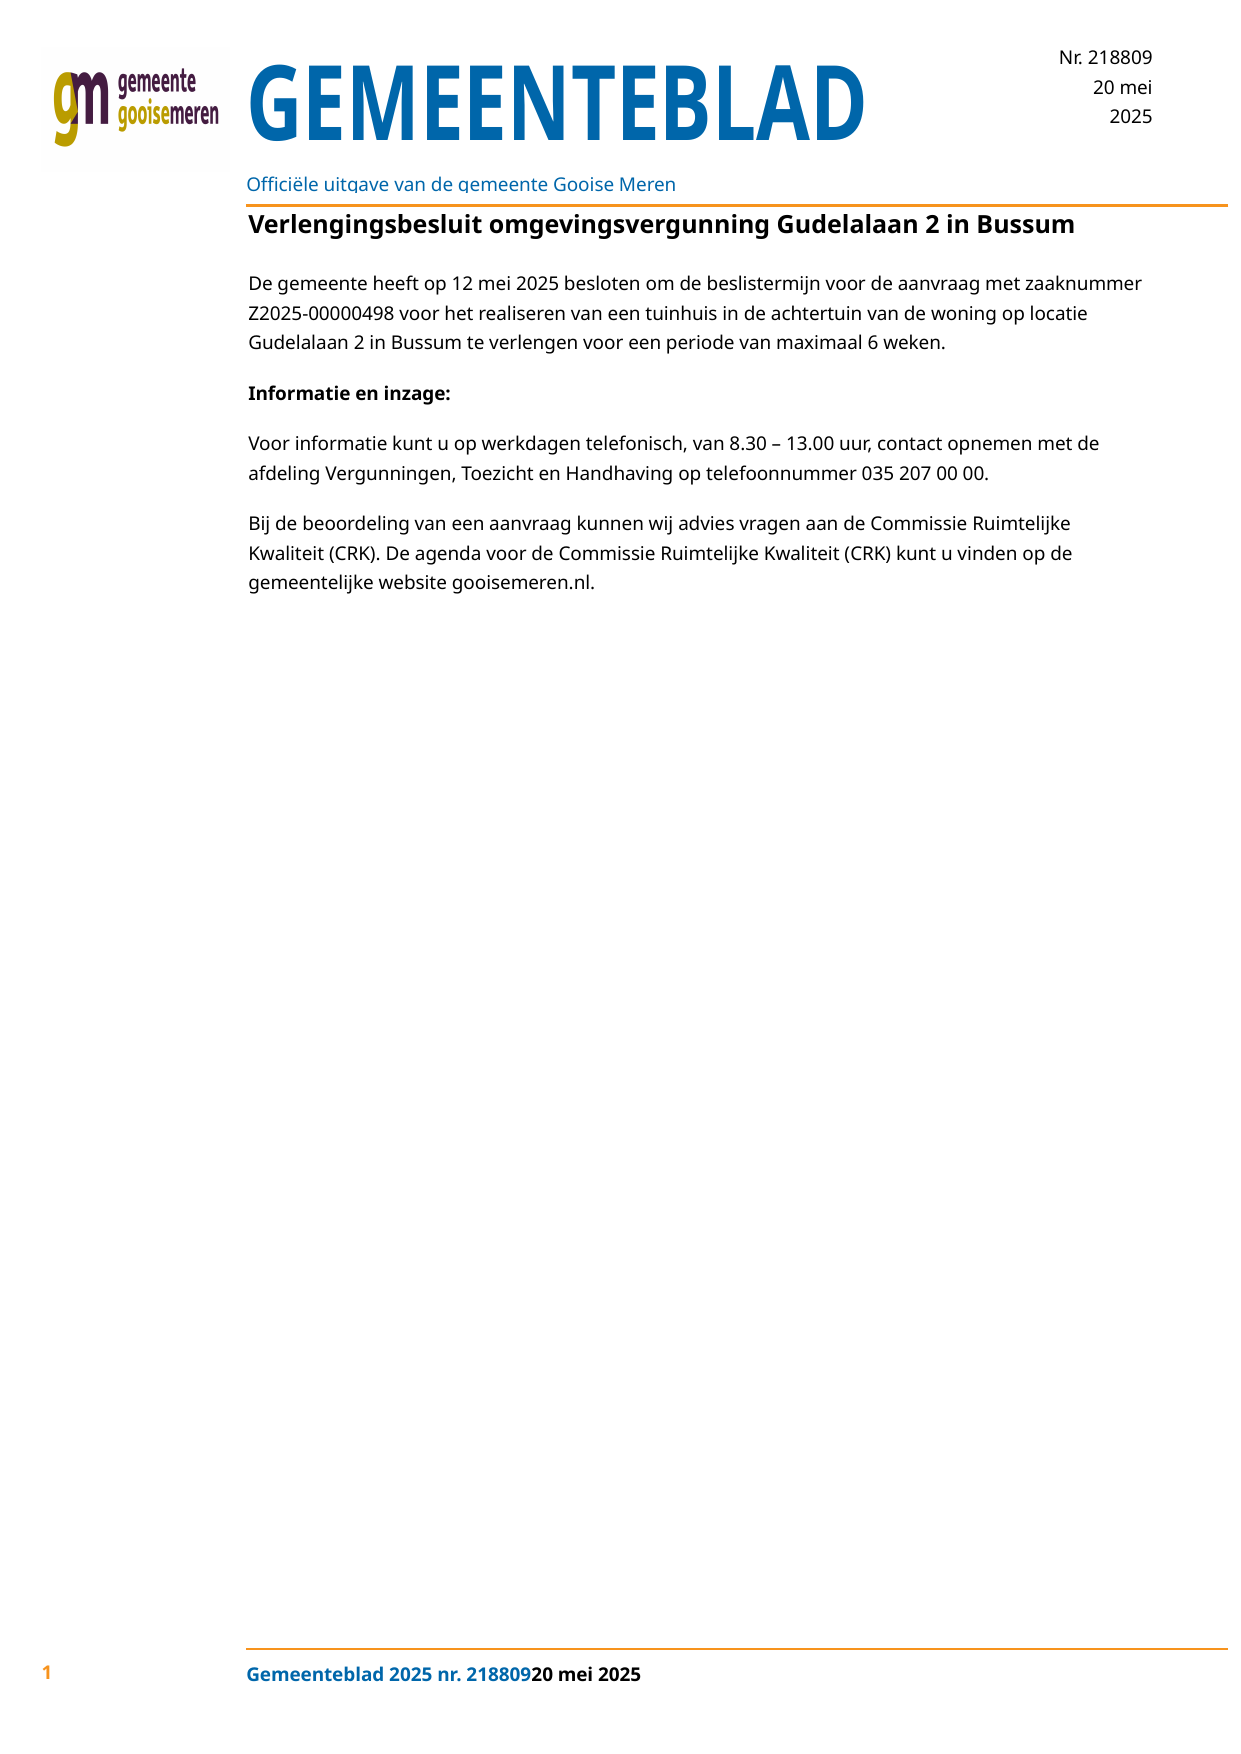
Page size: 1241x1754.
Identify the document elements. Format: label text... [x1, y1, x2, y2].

text De gemeente heeft op 12 mei 2025 besloten om de beslistermijn voor de aanvraag met zaaknummer Z2025-00000498 voor het realiseren van een tuinhuis in de achtertuin van de woning op locatie Gudelalaan 2 in Bussum te verlengen voor een periode van maximaal 6 weken. [248, 270, 1152, 355]
text Voor informatie kunt u op werkdagen telefonisch, van 8.30 – 13.00 uur, contact opnemen met de afdeling Vergunningen, Toezicht en Handhaving op telefoonnummer 035 207 00 00. [248, 430, 1152, 486]
text Verlengingsbesluit omgevingsvergunning Gudelalaan 2 in Bussum [248, 207, 1152, 241]
picture [41, 47, 231, 172]
text Informatie en inzage: [248, 380, 1152, 406]
text Bij de beoordeling van een aanvraag kunnen wij advies vragen aan de Commissie Ruimtelijke Kwaliteit (CRK). De agenda voor de Commissie Ruimtelijke Kwaliteit (CRK) kunt u vinden op de gemeentelijke website gooisemeren.nl. [248, 510, 1152, 595]
